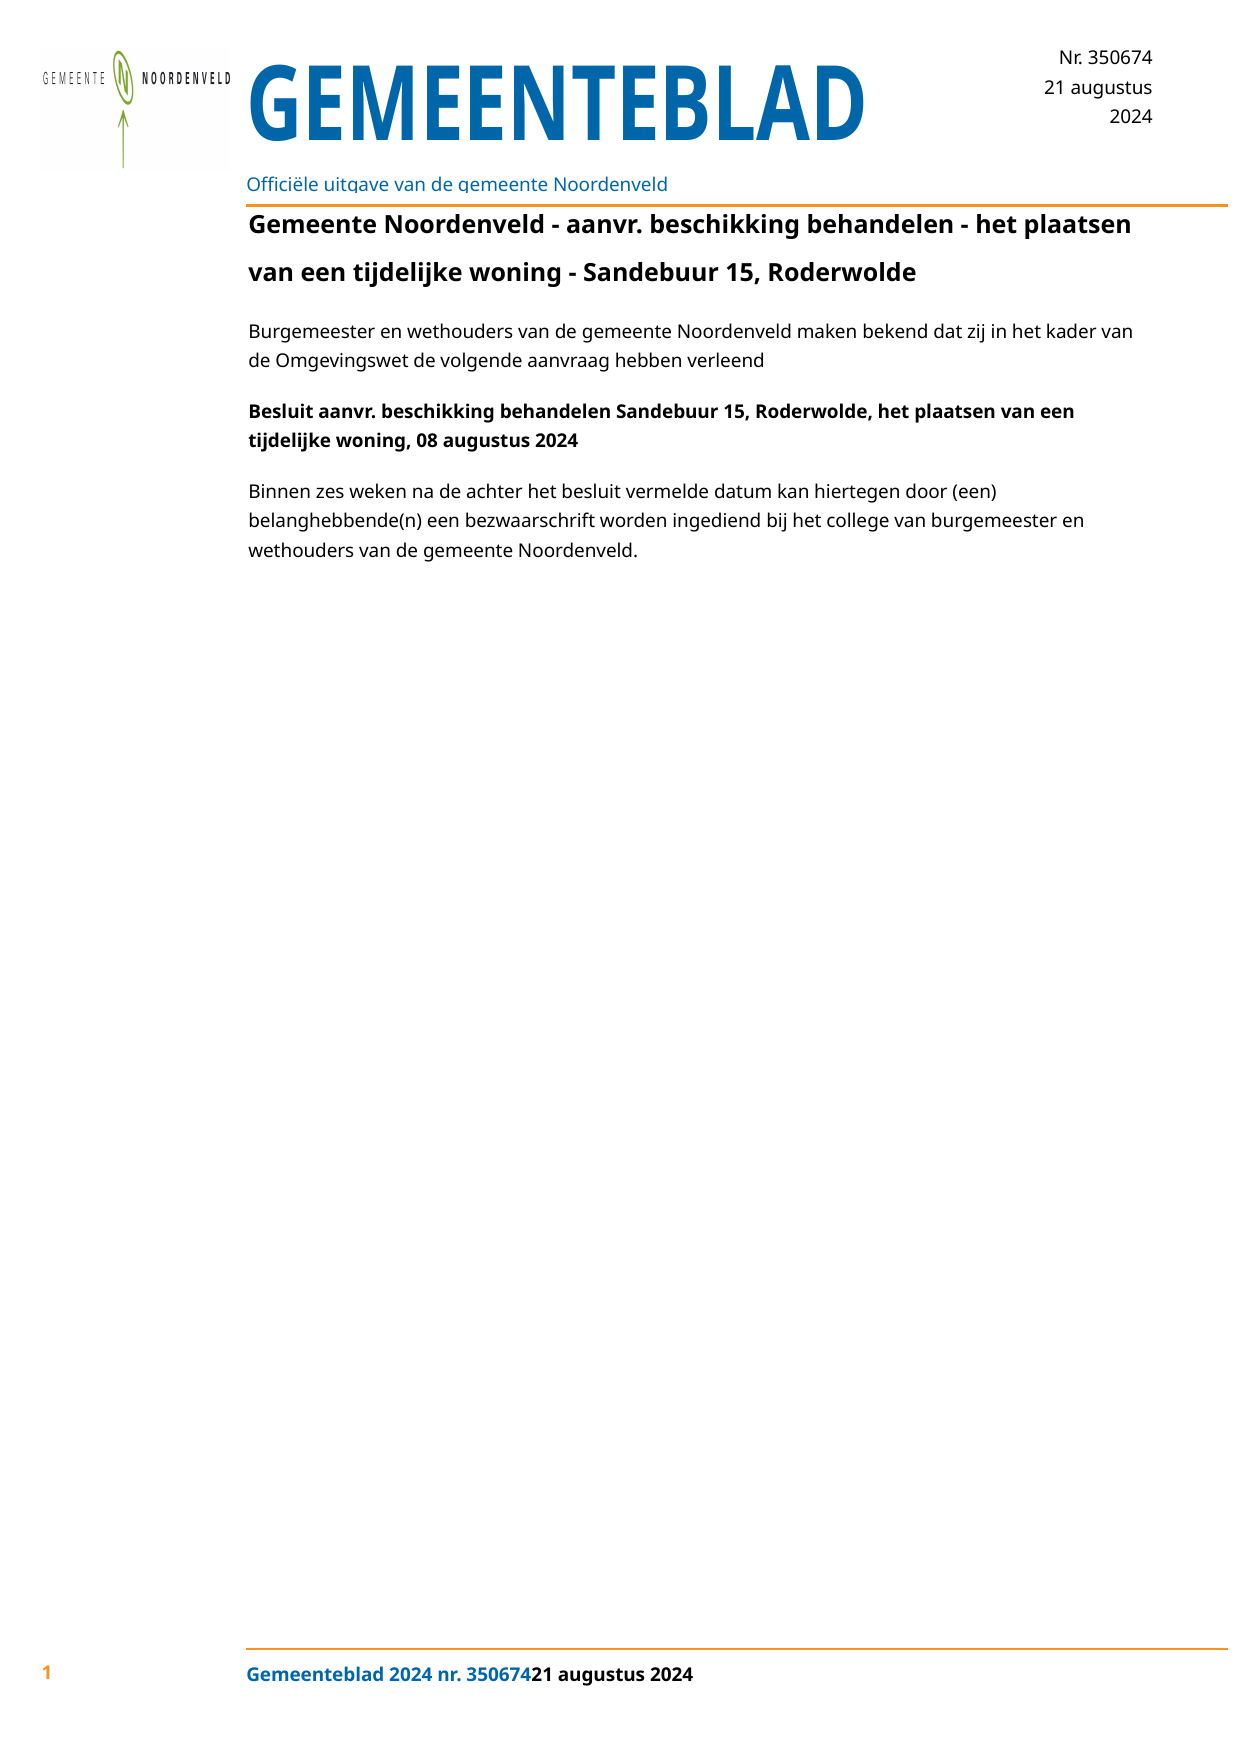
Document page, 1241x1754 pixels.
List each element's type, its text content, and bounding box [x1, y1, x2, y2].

text Binnen zes weken na de achter het besluit vermelde datum kan hiertegen door (een) belanghebbende(n) een bezwaarschrift worden ingediend bij het college van burgemeester en wethouders van de gemeente Noordenveld. [248, 478, 1152, 563]
text Besluit aanvr. beschikking behandelen Sandebuur 15, Roderwolde, het plaatsen van een tijdelijke woning, 08 augustus 2024 [248, 398, 1152, 453]
picture [41, 47, 231, 172]
text Burgemeester en wethouders van de gemeente Noordenveld maken bekend dat zij in het kader van de Omgevingswet de volgende aanvraag hebben verleend [248, 318, 1152, 373]
text Gemeente Noordenveld - aanvr. beschikking behandelen - het plaatsen van een tijdelijke woning - Sandebuur 15, Roderwolde [248, 207, 1152, 288]
